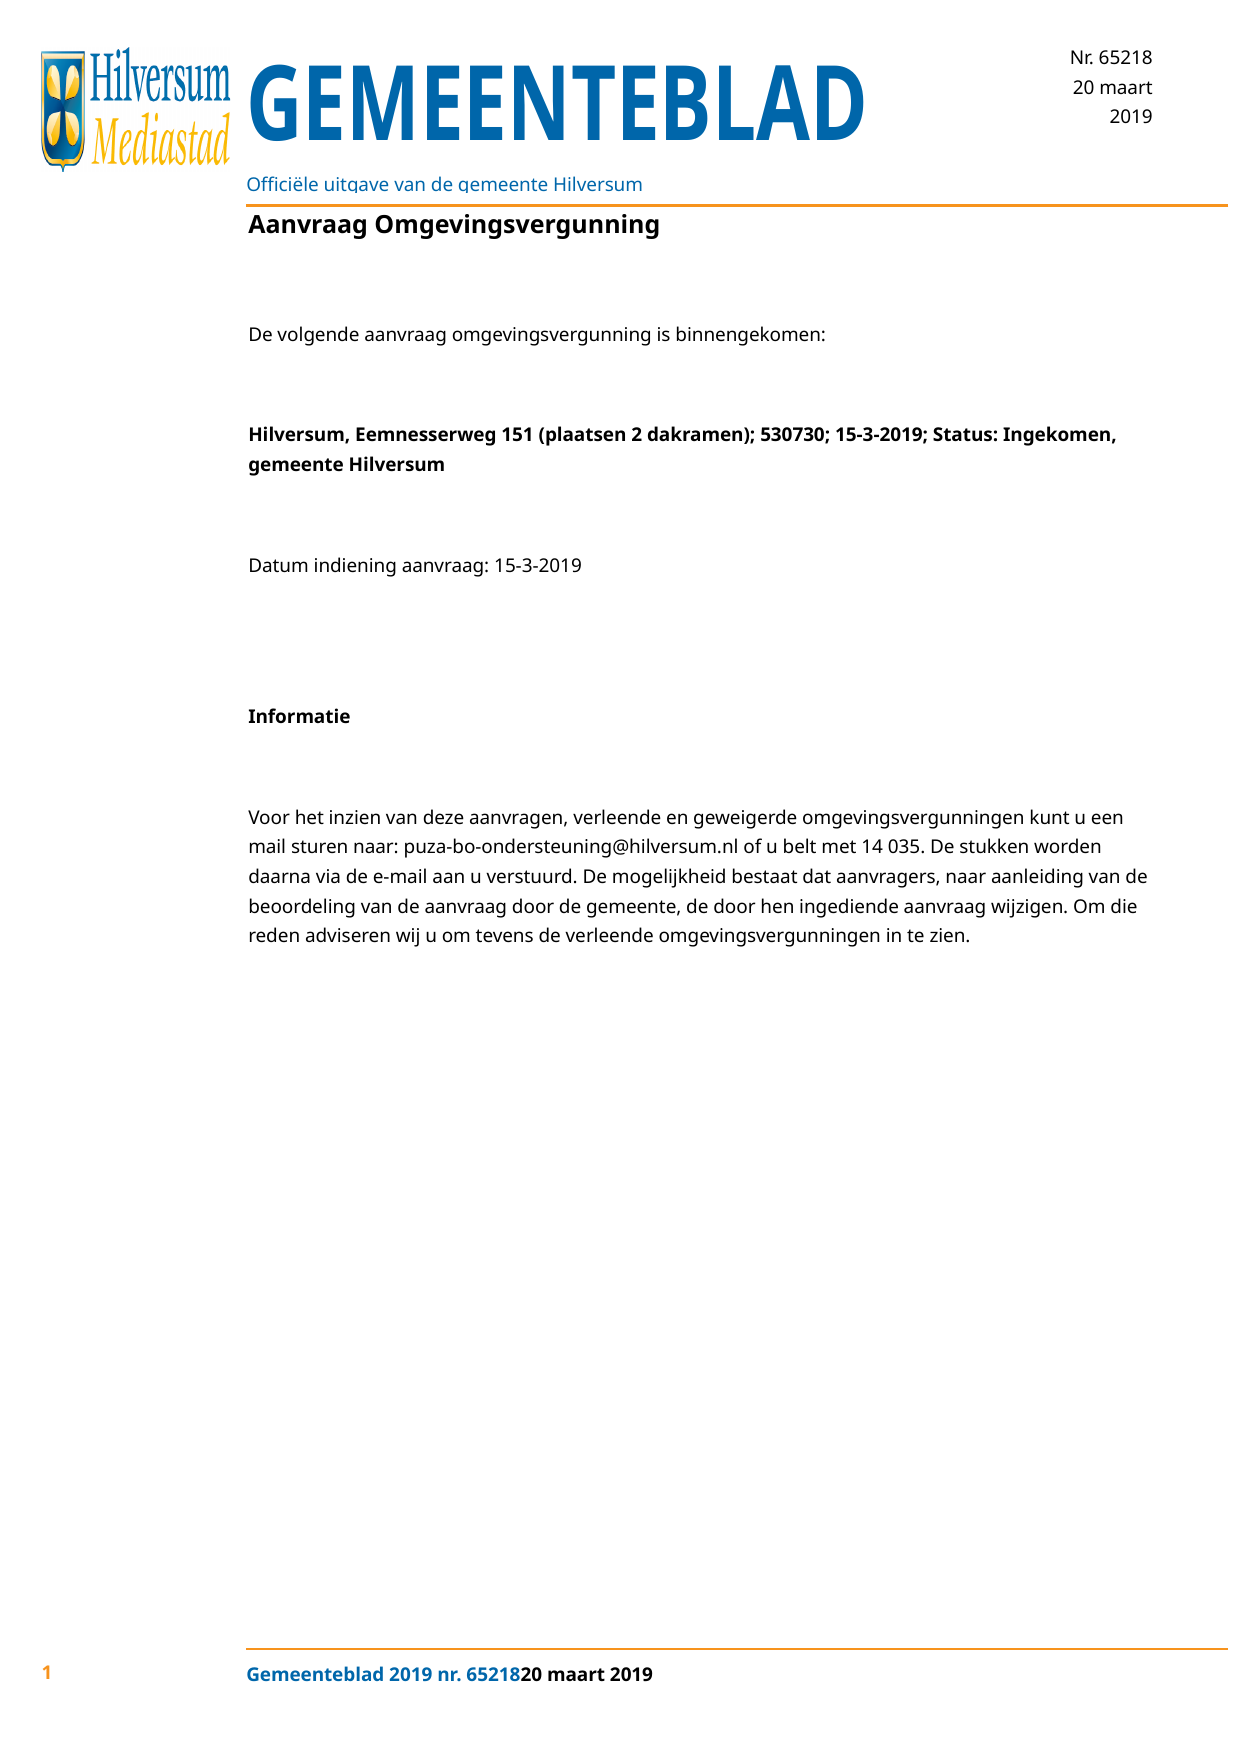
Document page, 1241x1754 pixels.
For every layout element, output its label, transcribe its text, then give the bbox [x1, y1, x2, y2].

text Aanvraag Omgevingsvergunning [248, 207, 1152, 241]
text Datum indiening aanvraag: 15-3-2019 [248, 552, 1152, 578]
picture [41, 47, 231, 172]
text Informatie [248, 703, 1152, 729]
text De volgende aanvraag omgevingsvergunning is binnengekomen: [248, 321, 1152, 346]
text Hilversum, Eemnesserweg 151 (plaatsen 2 dakramen); 530730; 15-3-2019; Status: Ingekomen, gemeente Hilversum [248, 422, 1152, 477]
text Voor het inzien van deze aanvragen, verleende en geweigerde omgevingsvergunningen kunt u een mail sturen naar: puza-bo-ondersteuning@hilversum.nl of u belt met 14 035. De stukken worden daarna via de e-mail aan u verstuurd. De mogelijkheid bestaat dat aanvragers, naar aanleiding van de beoordeling van de aanvraag door de gemeente, de door hen ingediende aanvraag wijzigen. Om die reden adviseren wij u om tevens de verleende omgevingsvergunningen in te zien. [248, 804, 1152, 948]
